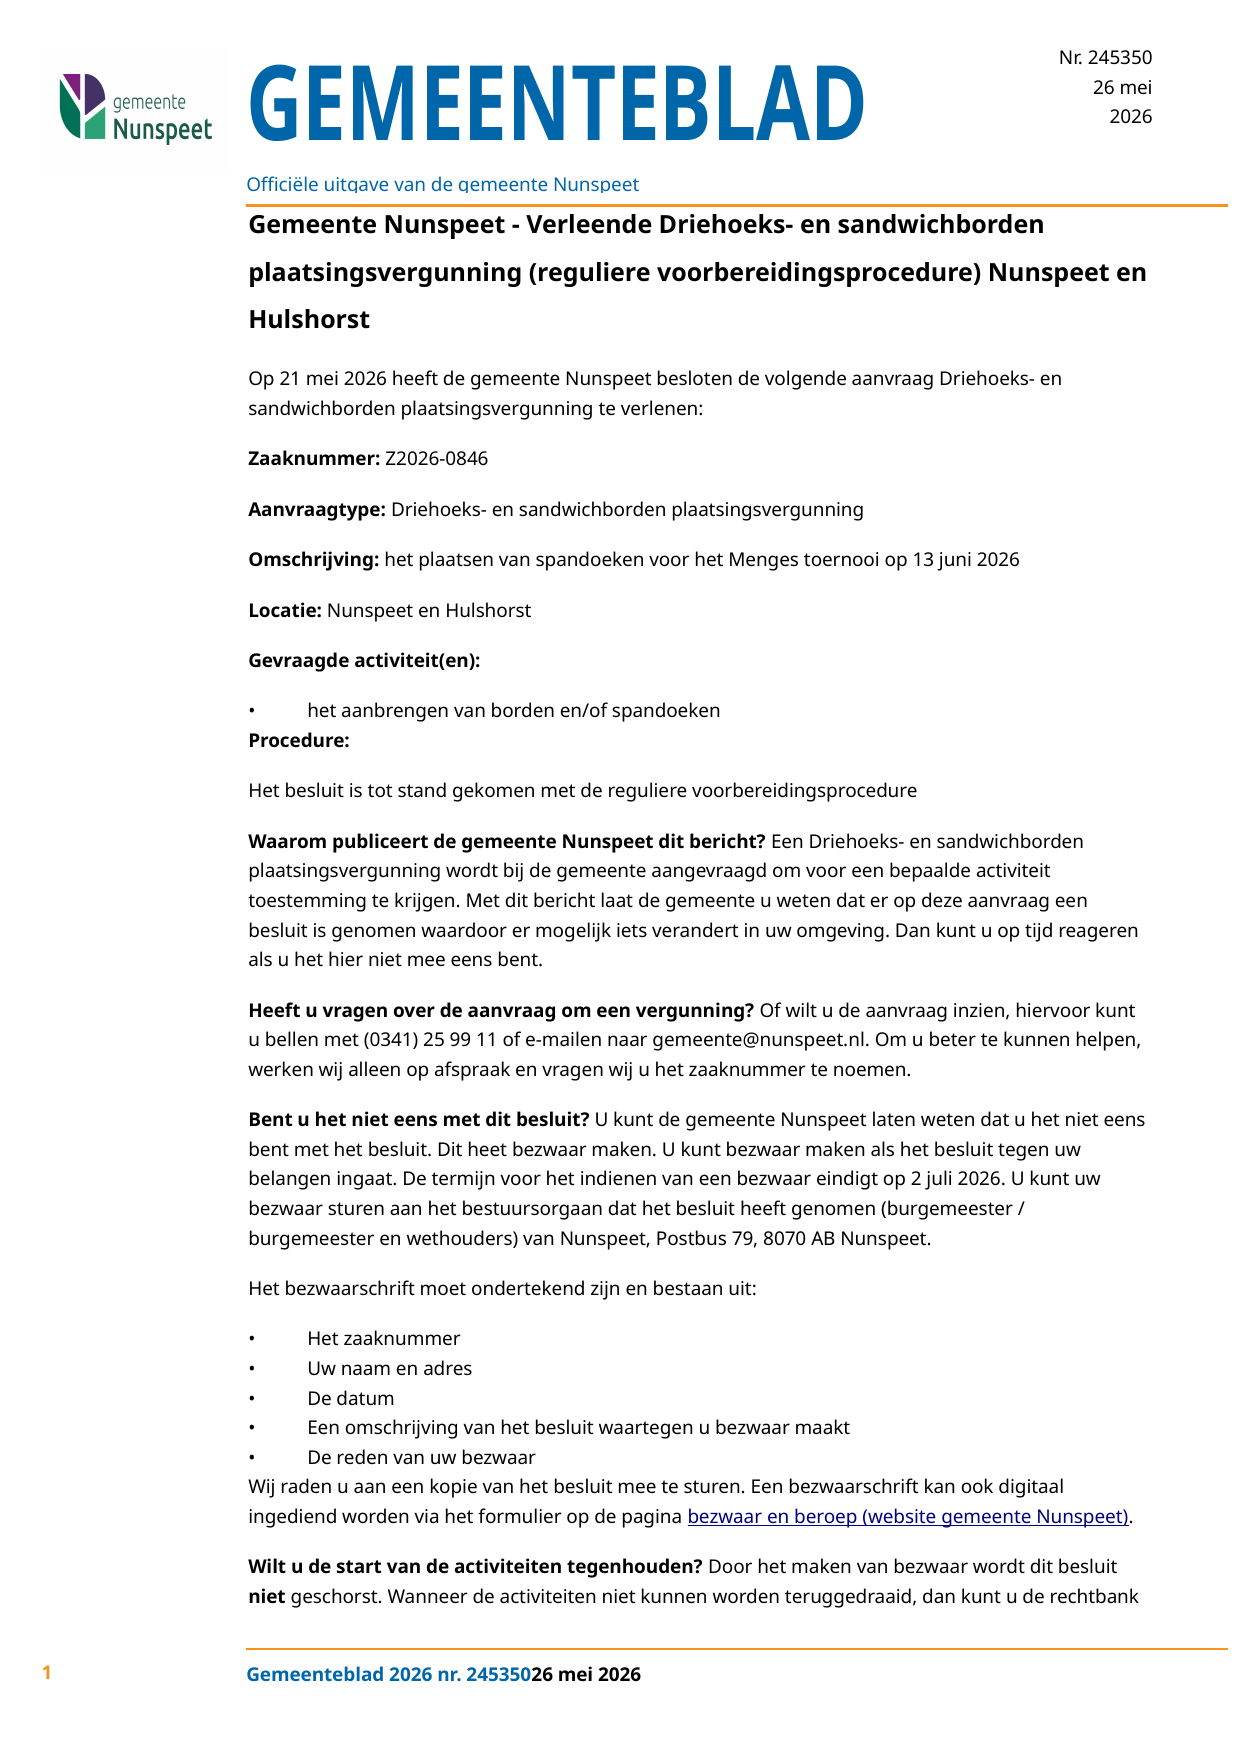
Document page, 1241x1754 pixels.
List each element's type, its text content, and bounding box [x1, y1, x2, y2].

list Een omschrijving van het besluit waartegen u bezwaar maakt [248, 1414, 1152, 1440]
picture [41, 47, 231, 172]
text Procedure: [248, 727, 1152, 753]
text Wij raden u aan een kopie van het besluit mee te sturen. Een bezwaarschrift kan ook digitaal ingediend worden via het formulier op de pagina bezwaar en beroep (website gemeente Nunspeet). [248, 1473, 1152, 1529]
text Het bezwaarschrift moet ondertekend zijn en bestaan uit: [248, 1275, 1152, 1301]
list De datum [248, 1385, 1152, 1410]
text Wilt u de start van de activiteiten tegenhouden? Door het maken van bezwaar wordt dit besluit niet geschorst. Wanneer de activiteiten niet kunnen worden teruggedraaid, dan kunt u de rechtbank [248, 1553, 1152, 1609]
text Het besluit is tot stand gekomen met de reguliere voorbereidingsprocedure [248, 778, 1152, 803]
text Bent u het niet eens met dit besluit? U kunt de gemeente Nunspeet laten weten dat u het niet eens bent met het besluit. Dit heet bezwaar maken. U kunt bezwaar maken als het besluit tegen uw belangen ingaat. De termijn voor het indienen van een bezwaar eindigt op 2 juli 2026. U kunt uw bezwaar sturen aan het bestuursorgaan dat het besluit heeft genomen (burgemeester / burgemeester en wethouders) van Nunspeet, Postbus 79, 8070 AB Nunspeet. [248, 1106, 1152, 1250]
text Zaaknummer: Z2026-0846 [248, 446, 1152, 471]
text Waarom publiceert de gemeente Nunspeet dit bericht? Een Driehoeks- en sandwichborden plaatsingsvergunning wordt bij de gemeente aangevraagd om voor een bepaalde activiteit toestemming te krijgen. Met dit bericht laat de gemeente u weten dat er op deze aanvraag een besluit is genomen waardoor er mogelijk iets verandert in uw omgeving. Dan kunt u op tijd reageren als u het hier niet mee eens bent. [248, 828, 1152, 972]
text Omschrijving: het plaatsen van spandoeken voor het Menges toernooi op 13 juni 2026 [248, 546, 1152, 572]
text Gevraagde activiteit(en): [248, 647, 1152, 673]
list De reden van uw bezwaar [248, 1444, 1152, 1469]
text Gemeente Nunspeet - Verleende Driehoeks- en sandwichborden plaatsingsvergunning (reguliere voorbereidingsprocedure) Nunspeet en Hulshorst [248, 207, 1152, 336]
list Uw naam en adres [248, 1355, 1152, 1381]
text Heeft u vragen over de aanvraag om een vergunning? Of wilt u de aanvraag inzien, hiervoor kunt u bellen met (0341) 25 99 11 of e-mailen naar gemeente@nunspeet.nl. Om u beter te kunnen helpen, werken wij alleen op afspraak en vragen wij u het zaaknummer te noemen. [248, 997, 1152, 1082]
list het aanbrengen van borden en/of spandoeken [248, 698, 1152, 723]
list Het zaaknummer [248, 1326, 1152, 1351]
text Locatie: Nunspeet en Hulshorst [248, 597, 1152, 622]
text Aanvraagtype: Driehoeks- en sandwichborden plaatsingsvergunning [248, 496, 1152, 522]
text Op 21 mei 2026 heeft de gemeente Nunspeet besloten de volgende aanvraag Driehoeks- en sandwichborden plaatsingsvergunning te verlenen: [248, 366, 1152, 421]
